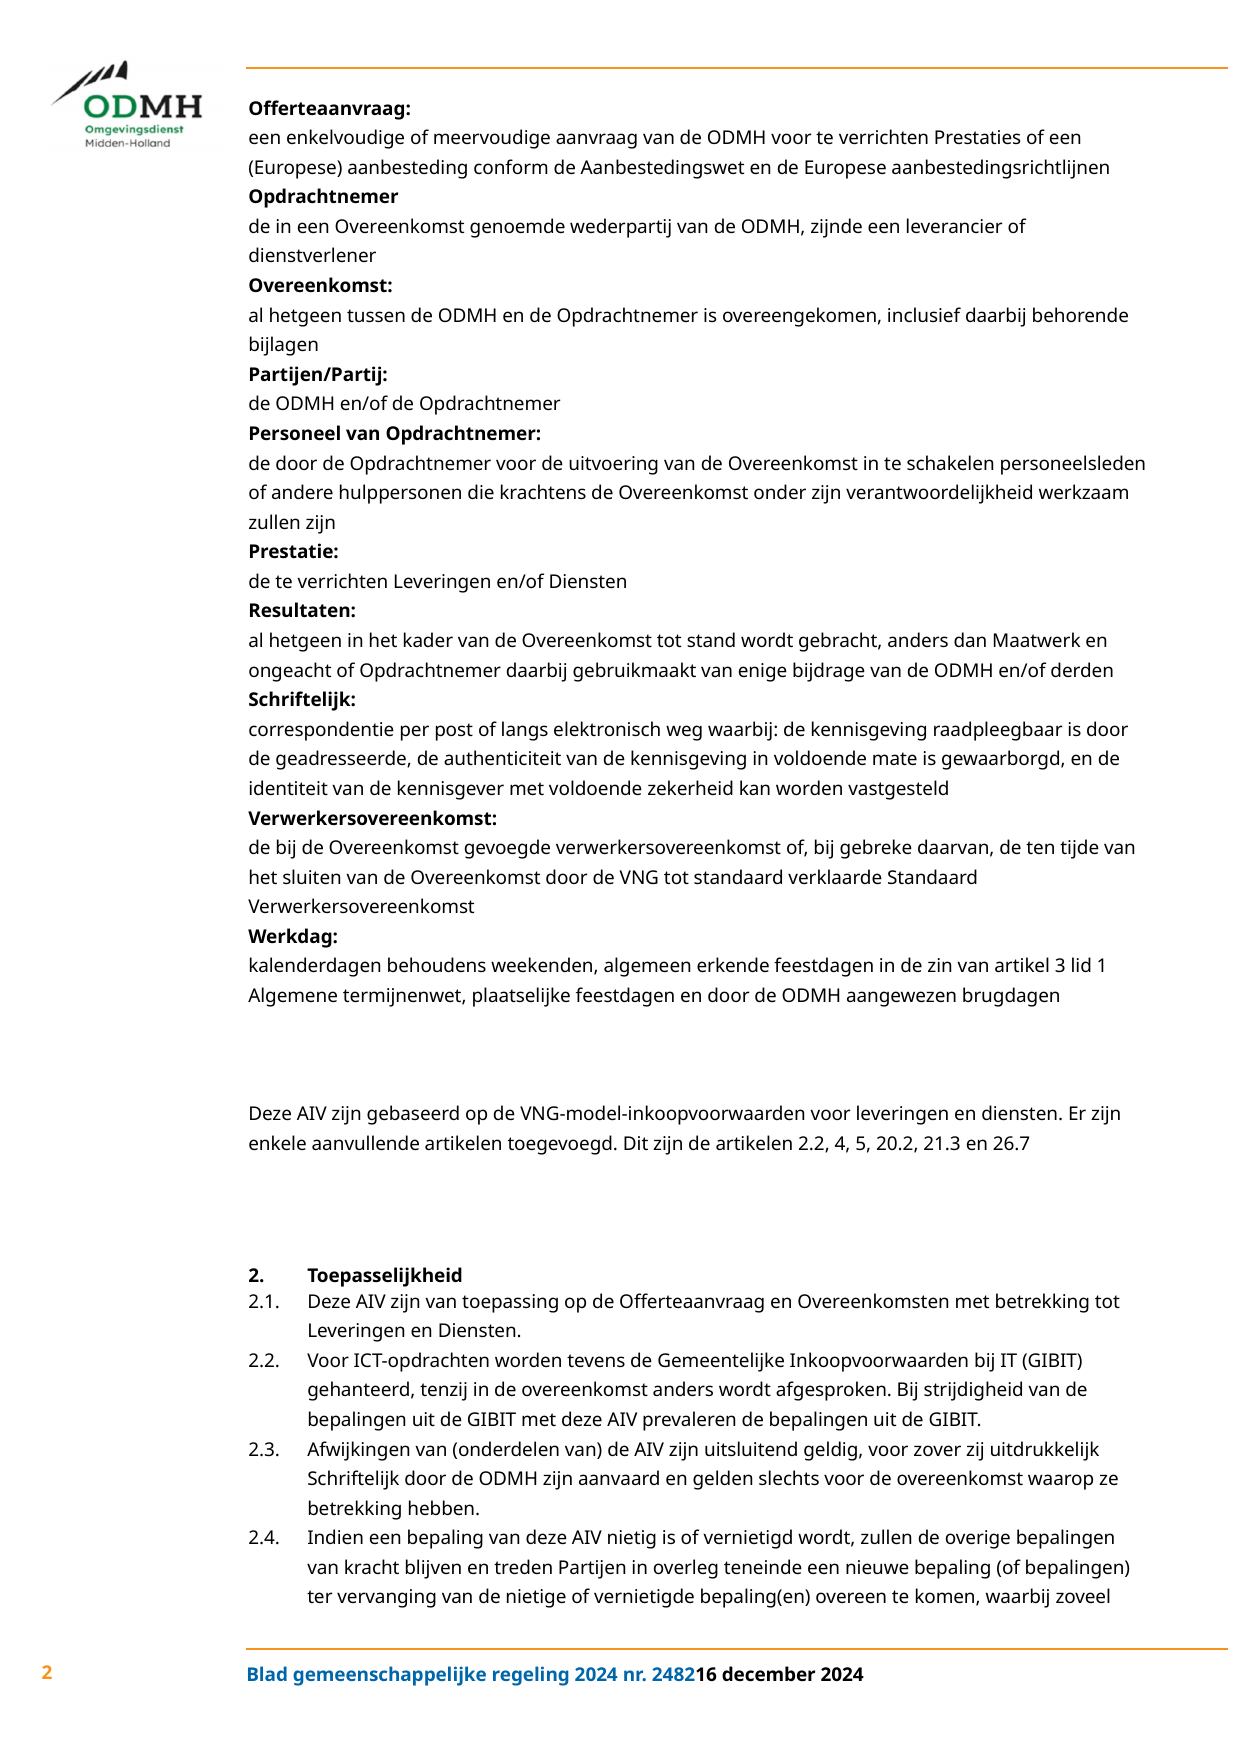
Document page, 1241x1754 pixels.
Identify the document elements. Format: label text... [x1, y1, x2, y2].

text de te verrichten Leveringen en/of Diensten [248, 568, 1152, 594]
text de in een Overeenkomst genoemde wederpartij van de ODMH, zijnde een leverancier of dienstverlener [248, 213, 1152, 268]
text Personeel van Opdrachtnemer: [248, 420, 1152, 446]
text de door de Opdrachtnemer voor de uitvoering van de Overeenkomst in te schakelen personeelsleden of andere hulppersonen die krachtens de Overeenkomst onder zijn verantwoordelijkheid werkzaam zullen zijn [248, 450, 1152, 535]
list Toepasselijkheid [248, 1262, 1152, 1288]
text de bij de Overeenkomst gevoegde verwerkersovereenkomst of, bij gebreke daarvan, de ten tijde van het sluiten van de Overeenkomst door de VNG tot standaard verklaarde Standaard Verwerkersovereenkomst [248, 834, 1152, 919]
text al hetgeen tussen de ODMH en de Opdrachtnemer is overeengekomen, inclusief daarbij behorende bijlagen [248, 302, 1152, 357]
list Voor ICT-opdrachten worden tevens de Gemeentelijke Inkoopvoorwaarden bij IT (GIBIT) gehanteerd, tenzij in de overeenkomst anders wordt afgesproken. Bij strijdigheid van de bepalingen uit de GIBIT met deze AIV prevaleren de bepalingen uit de GIBIT. [248, 1347, 1152, 1432]
list Indien een bepaling van deze AIV nietig is of vernietigd wordt, zullen de overige bepalingen van kracht blijven en treden Partijen in overleg teneinde een nieuwe bepaling (of bepalingen) ter vervanging van de nietige of vernietigde bepaling(en) overeen te komen, waarbij zoveel [248, 1524, 1152, 1609]
text de ODMH en/of de Opdrachtnemer [248, 391, 1152, 416]
text Werkdag: [248, 923, 1152, 949]
list Deze AIV zijn van toepassing op de Offerteaanvraag en Overeenkomsten met betrekking tot Leveringen en Diensten. [248, 1288, 1152, 1343]
text Opdrachtnemer [248, 183, 1152, 209]
text Schriftelijk: [248, 686, 1152, 712]
text Resultaten: [248, 598, 1152, 623]
picture [41, 47, 231, 172]
text Offerteaanvraag: [248, 95, 1152, 121]
text een enkelvoudige of meervoudige aanvraag van de ODMH voor te verrichten Prestaties of een (Europese) aanbesteding conform de Aanbestedingswet en de Europese aanbestedingsrichtlijnen [248, 124, 1152, 180]
text Verwerkersovereenkomst: [248, 805, 1152, 831]
text correspondentie per post of langs elektronisch weg waarbij: de kennisgeving raadpleegbaar is door de geadresseerde, de authenticiteit van de kennisgeving in voldoende mate is gewaarborgd, en de identiteit van de kennisgever met voldoende zekerheid kan worden vastgesteld [248, 716, 1152, 801]
text kalenderdagen behoudens weekenden, algemeen erkende feestdagen in de zin van artikel 3 lid 1 Algemene termijnenwet, plaatselijke feestdagen en door de ODMH aangewezen brugdagen [248, 953, 1152, 1008]
text Partijen/Partij: [248, 361, 1152, 387]
text Overeenkomst: [248, 272, 1152, 298]
text Deze AIV zijn gebaseerd op de VNG-model-inkoopvoorwaarden voor leveringen en diensten. Er zijn enkele aanvullende artikelen toegevoegd. Dit zijn de artikelen 2.2, 4, 5, 20.2, 21.3 en 26.7 [248, 1101, 1152, 1156]
text Prestatie: [248, 538, 1152, 564]
list Afwijkingen van (onderdelen van) de AIV zijn uitsluitend geldig, voor zover zij uitdrukkelijk Schriftelijk door de ODMH zijn aanvaard en gelden slechts voor de overeenkomst waarop ze betrekking hebben. [248, 1436, 1152, 1521]
text al hetgeen in het kader van de Overeenkomst tot stand wordt gebracht, anders dan Maatwerk en ongeacht of Opdrachtnemer daarbij gebruikmaakt van enige bijdrage van de ODMH en/of derden [248, 627, 1152, 683]
